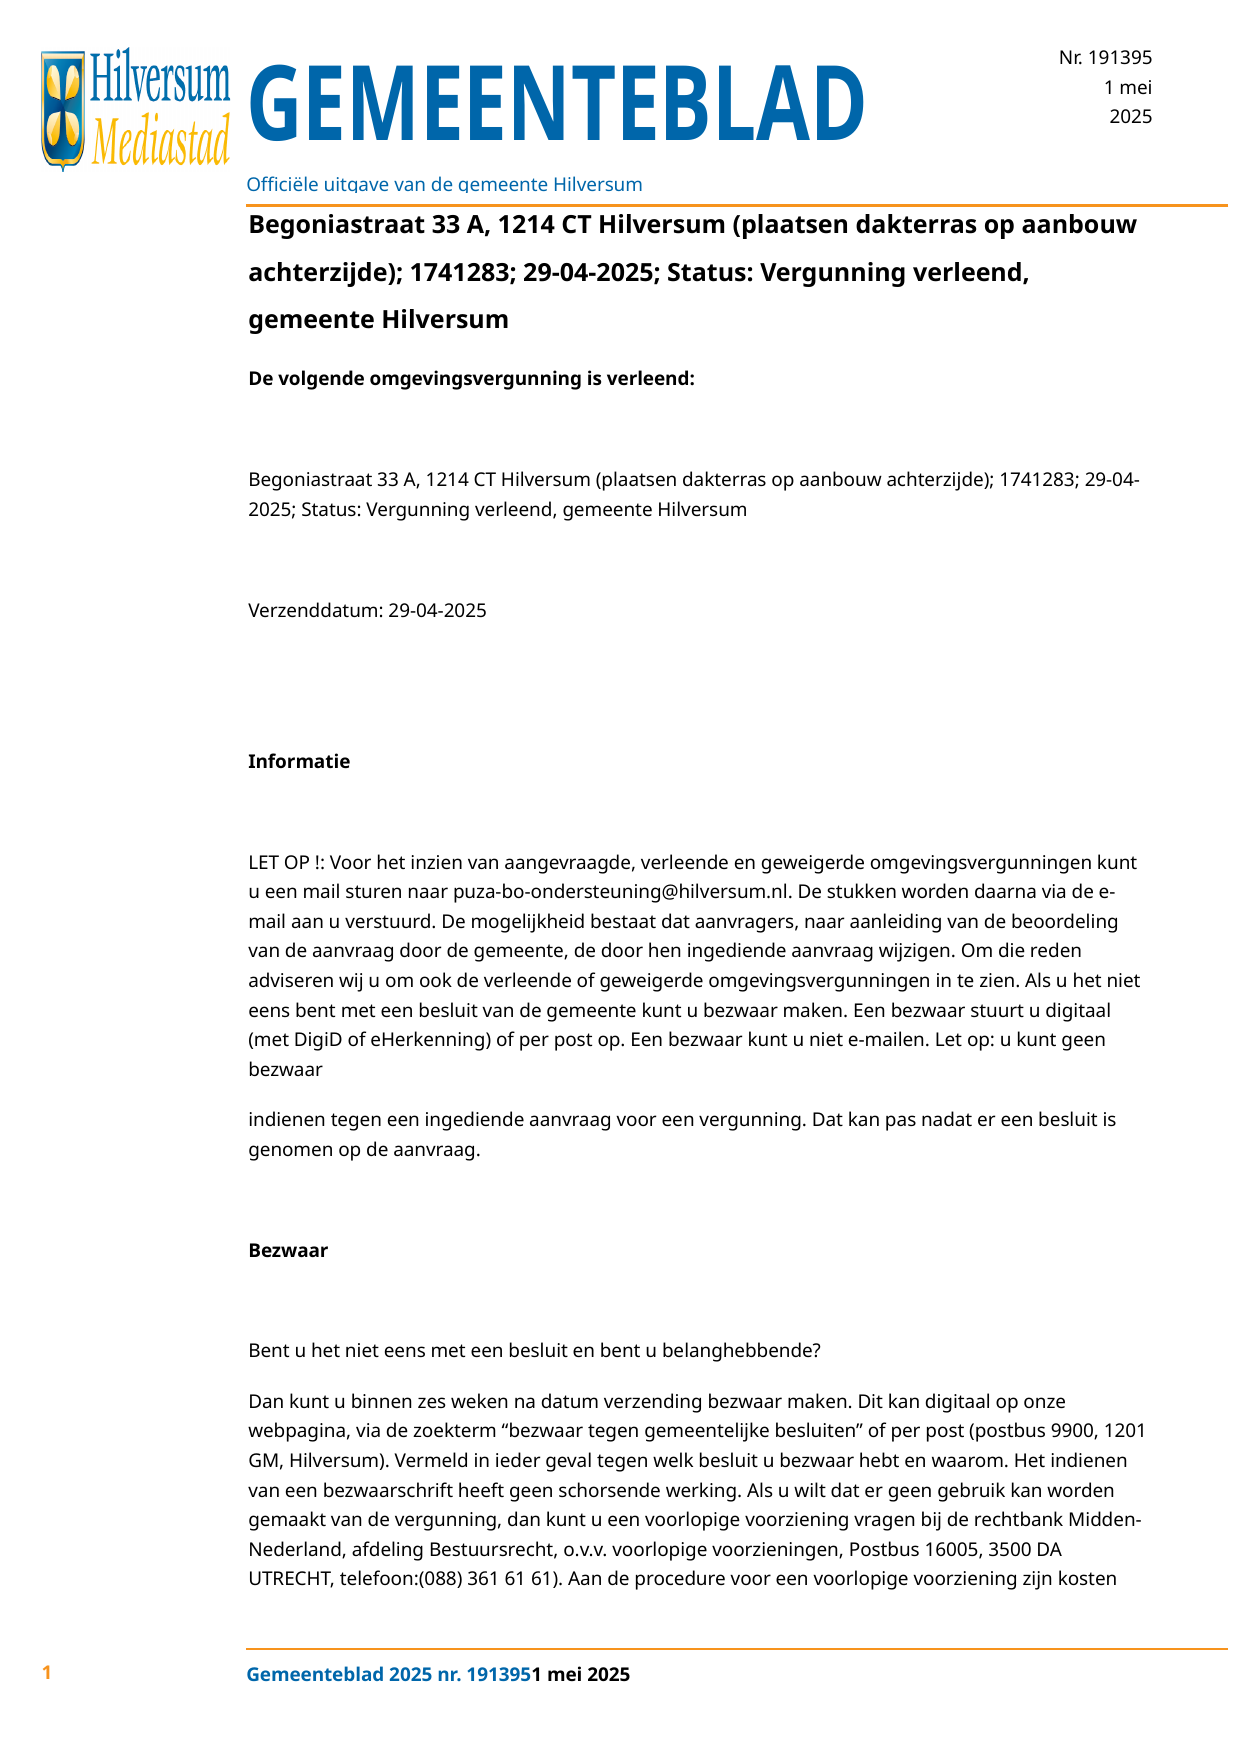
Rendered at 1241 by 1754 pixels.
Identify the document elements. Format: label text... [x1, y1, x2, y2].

picture [41, 47, 231, 172]
text indienen tegen een ingediende aanvraag voor een vergunning. Dat kan pas nadat er een besluit is genomen op de aanvraag. [248, 1106, 1152, 1162]
text Begoniastraat 33 A, 1214 CT Hilversum (plaatsen dakterras op aanbouw achterzijde); 1741283; 29-04-2025; Status: Vergunning verleend, gemeente Hilversum [248, 466, 1152, 522]
text Bezwaar [248, 1237, 1152, 1262]
text Begoniastraat 33 A, 1214 CT Hilversum (plaatsen dakterras op aanbouw achterzijde); 1741283; 29-04-2025; Status: Vergunning verleend, gemeente Hilversum [248, 207, 1152, 336]
text Verzenddatum: 29-04-2025 [248, 597, 1152, 622]
text Informatie [248, 748, 1152, 774]
text Bent u het niet eens met een besluit en bent u belanghebbende? [248, 1338, 1152, 1363]
text De volgende omgevingsvergunning is verleend: [248, 366, 1152, 391]
text LET OP !: Voor het inzien van aangevraagde, verleende en geweigerde omgevingsvergunningen kunt u een mail sturen naar puza-bo-ondersteuning@hilversum.nl. De stukken worden daarna via de e-mail aan u verstuurd. De mogelijkheid bestaat dat aanvragers, naar aanleiding van de beoordeling van de aanvraag door de gemeente, de door hen ingediende aanvraag wijzigen. Om die reden adviseren wij u om ook de verleende of geweigerde omgevingsvergunningen in te zien. Als u het niet eens bent met een besluit van de gemeente kunt u bezwaar maken. Een bezwaar stuurt u digitaal (met DigiD of eHerkenning) of per post op. Een bezwaar kunt u niet e-mailen. Let op: u kunt geen bezwaar [248, 849, 1152, 1082]
text Dan kunt u binnen zes weken na datum verzending bezwaar maken. Dit kan digitaal op onze webpagina, via de zoekterm “bezwaar tegen gemeentelijke besluiten” of per post (postbus 9900, 1201 GM, Hilversum). Vermeld in ieder geval tegen welk besluit u bezwaar hebt en waarom. Het indienen van een bezwaarschrift heeft geen schorsende werking. Als u wilt dat er geen gebruik kan worden gemaakt van de vergunning, dan kunt u een voorlopige voorziening vragen bij de rechtbank Midden-Nederland, afdeling Bestuursrecht, o.v.v. voorlopige voorzieningen, Postbus 16005, 3500 DA UTRECHT, telefoon:(088) 361 61 61). Aan de procedure voor een voorlopige voorziening zijn kosten [248, 1388, 1152, 1591]
